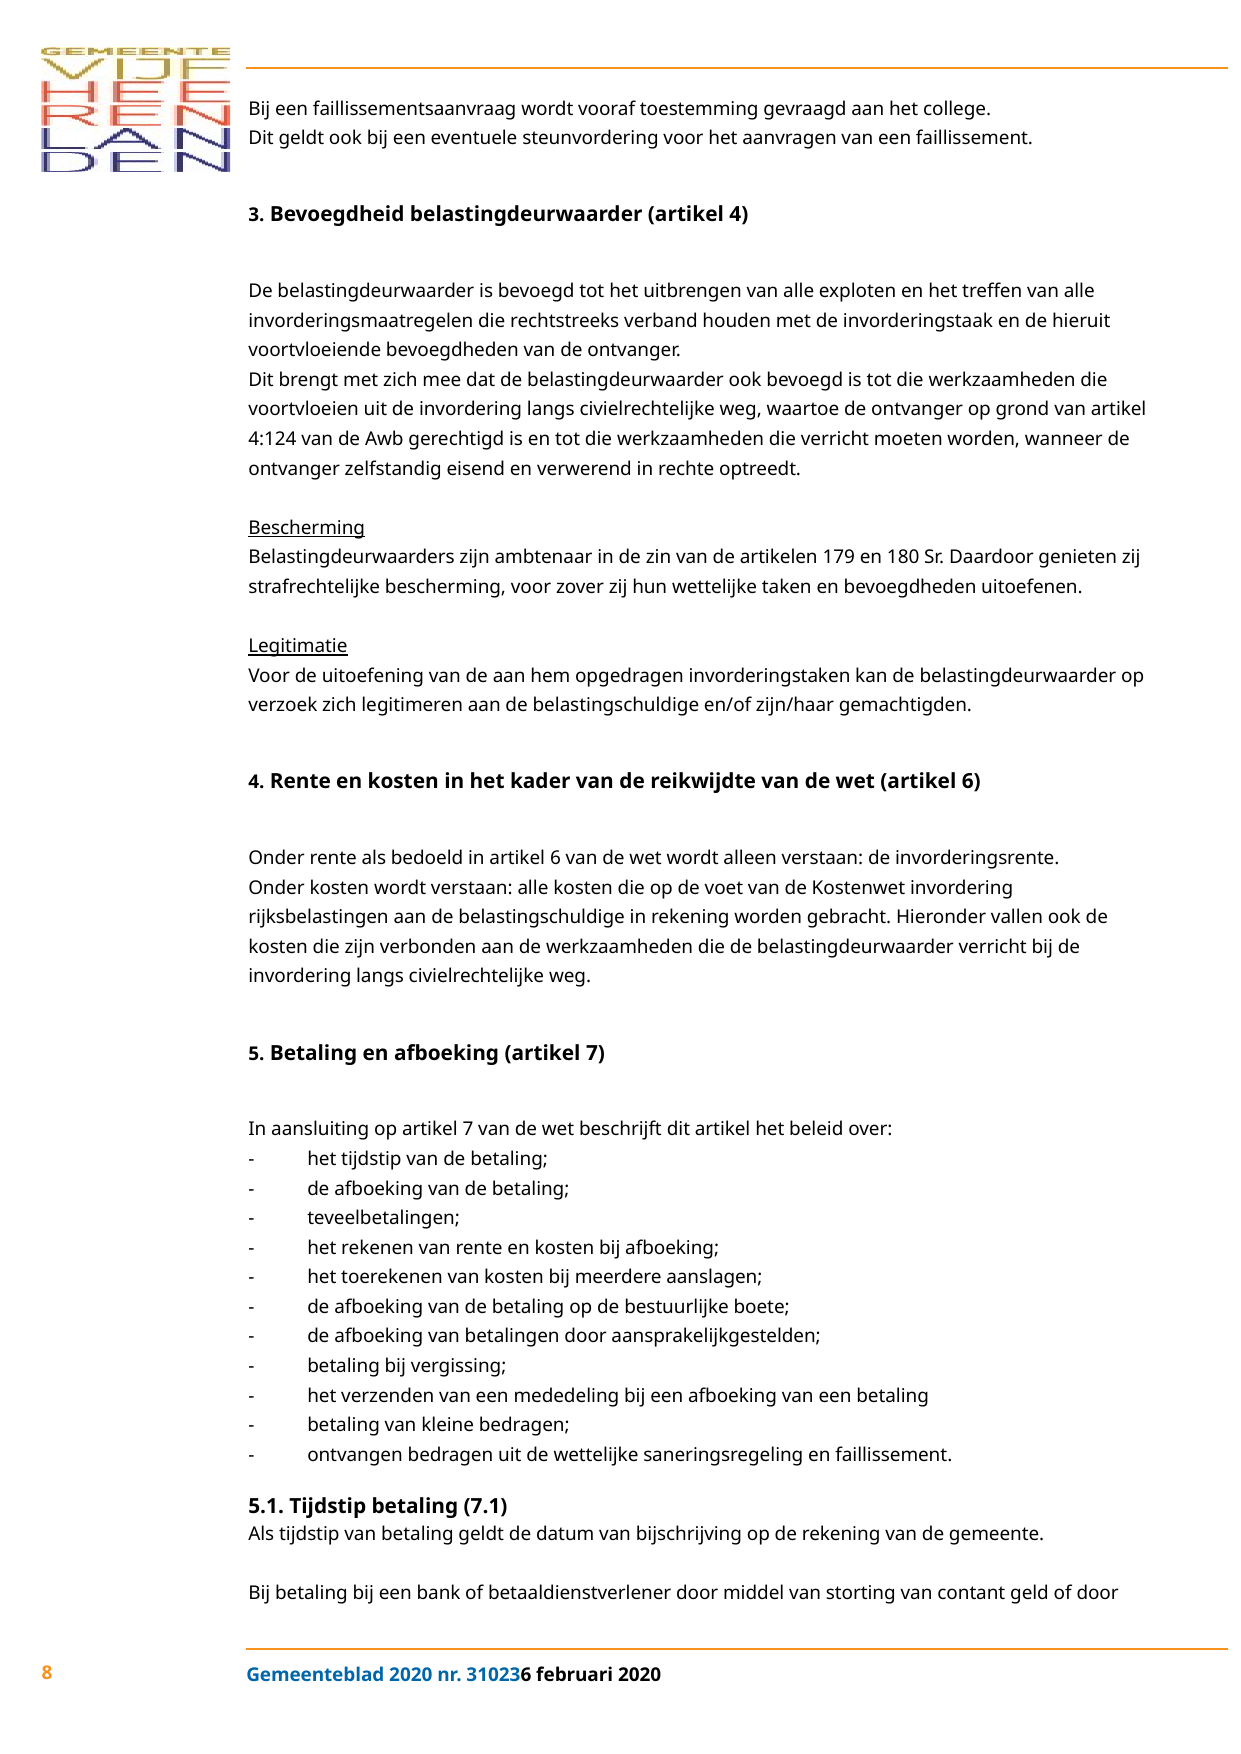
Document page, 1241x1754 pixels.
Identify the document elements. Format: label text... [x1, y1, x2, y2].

text Legitimatie [248, 632, 1152, 658]
text Bij een faillissementsaanvraag wordt vooraf toestemming gevraagd aan het college. [248, 95, 1152, 121]
list teveelbetalingen; [248, 1204, 1152, 1230]
text In aansluiting op artikel 7 van de wet beschrijft dit artikel het beleid over: [248, 1116, 1152, 1141]
text Dit brengt met zich mee dat de belastingdeurwaarder ook bevoegd is tot die werkzaamheden die voortvloeien uit de invordering langs civielrechtelijke weg, waartoe de ontvanger op grond van artikel 4:124 van de Awb gerechtigd is en tot die werkzaamheden die verricht moeten worden, wanneer de ontvanger zelfstandig eisend en verwerend in rechte optreedt. [248, 366, 1152, 481]
text Als tijdstip van betaling geldt de datum van bijschrijving op de rekening van de gemeente. [248, 1520, 1152, 1546]
text Onder kosten wordt verstaan: alle kosten die op de voet van de Kostenwet invordering rijksbelastingen aan de belastingschuldige in rekening worden gebracht. Hieronder vallen ook de kosten die zijn verbonden aan de werkzaamheden die de belastingdeurwaarder verricht bij de invordering langs civielrechtelijke weg. [248, 874, 1152, 988]
text De belastingdeurwaarder is bevoegd tot het uitbrengen van alle exploten en het treffen van alle invorderingsmaatregelen die rechtstreeks verband houden met de invorderingstaak en de hieruit voortvloeiende bevoegdheden van de ontvanger. [248, 277, 1152, 362]
text Belastingdeurwaarders zijn ambtenaar in de zin van de artikelen 179 en 180 Sr. Daardoor genieten zij strafrechtelijke bescherming, voor zover zij hun wettelijke taken en bevoegdheden uitoefenen. [248, 543, 1152, 599]
text Bescherming [248, 514, 1152, 540]
text 3. Bevoegdheid belastingdeurwaarder (artikel 4) [248, 199, 1152, 228]
text 4. Rente en kosten in het kader van de reikwijdte van de wet (artikel 6) [248, 767, 1152, 795]
picture [41, 47, 231, 172]
list het toerekenen van kosten bij meerdere aanslagen; [248, 1263, 1152, 1289]
list ontvangen bedragen uit de wettelijke saneringsregeling en faillissement. [248, 1441, 1152, 1467]
text Bij betaling bij een bank of betaaldienstverlener door middel van storting van contant geld of door [248, 1579, 1152, 1605]
text 5. Betaling en afboeking (artikel 7) [248, 1038, 1152, 1066]
list de afboeking van betalingen door aansprakelijkgestelden; [248, 1323, 1152, 1348]
list het rekenen van rente en kosten bij afboeking; [248, 1234, 1152, 1260]
text 5.1. Tijdstip betaling (7.1) [248, 1491, 1152, 1520]
list het verzenden van een mededeling bij een afboeking van een betaling [248, 1382, 1152, 1408]
list de afboeking van de betaling; [248, 1175, 1152, 1201]
text Dit geldt ook bij een eventuele steunvordering voor het aanvragen van een faillissement. [248, 124, 1152, 150]
text Onder rente als bedoeld in artikel 6 van de wet wordt alleen verstaan: de invorderingsrente. [248, 844, 1152, 870]
list betaling bij vergissing; [248, 1352, 1152, 1378]
list het tijdstip van de betaling; [248, 1145, 1152, 1171]
list de afboeking van de betaling op de bestuurlijke boete; [248, 1293, 1152, 1319]
list betaling van kleine bedragen; [248, 1411, 1152, 1437]
text Voor de uitoefening van de aan hem opgedragen invorderingstaken kan de belastingdeurwaarder op verzoek zich legitimeren aan de belastingschuldige en/of zijn/haar gemachtigden. [248, 662, 1152, 717]
